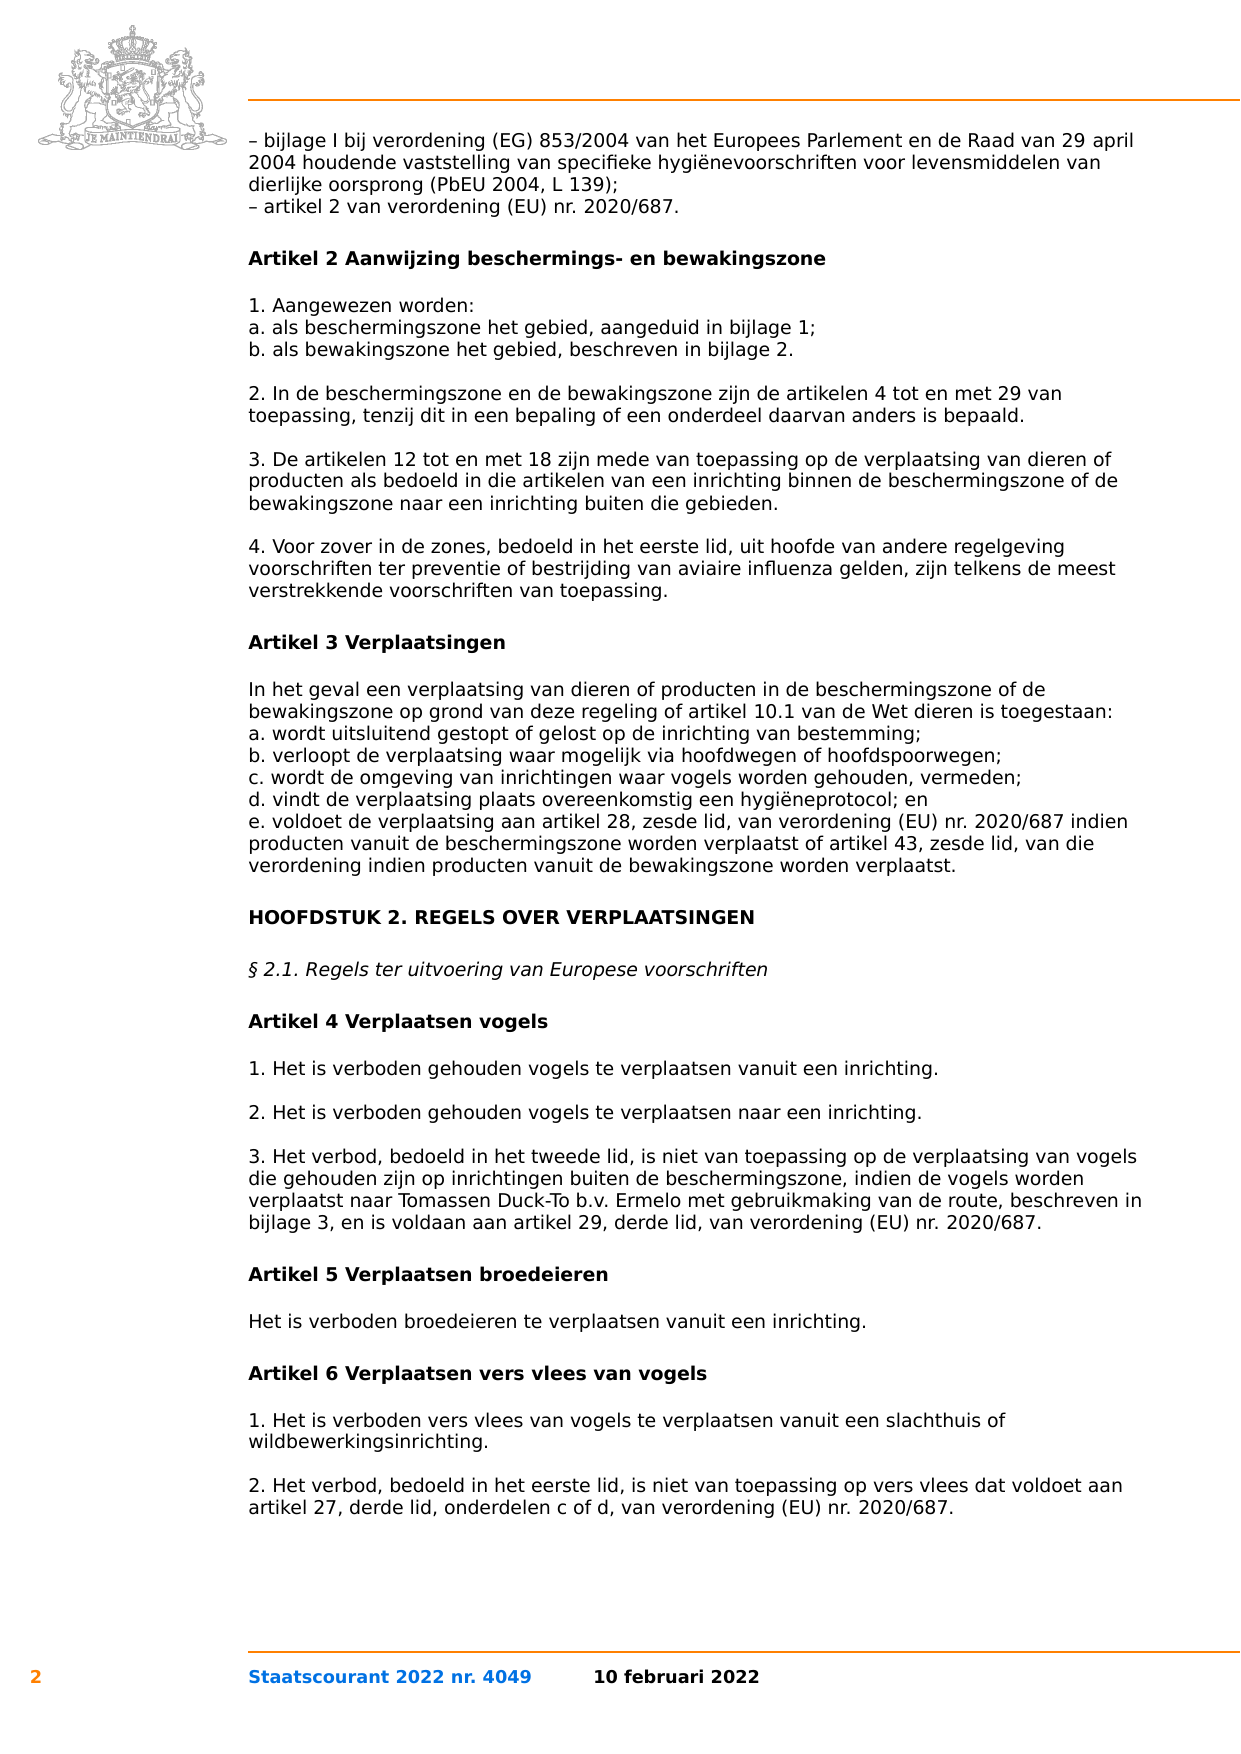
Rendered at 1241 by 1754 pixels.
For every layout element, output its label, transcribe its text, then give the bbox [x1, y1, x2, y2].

text 1. Aangewezen worden: [248, 295, 1163, 317]
subtitle Artikel 3 Verplaatsingen [248, 632, 1163, 654]
text 1. Het is verboden vers vlees van vogels te verplaatsen vanuit een slachthuis of wildbewerkingsinrichting. [248, 1409, 1163, 1453]
subtitle Artikel 2 Aanwijzing beschermings- en bewakingszone [248, 248, 1163, 270]
text – artikel 2 van verordening (EU) nr. 2020/687. [248, 196, 1163, 218]
subtitle Artikel 4 Verplaatsen vogels [248, 1011, 1163, 1033]
text 1. Het is verboden gehouden vogels te verplaatsen vanuit een inrichting. [248, 1058, 1163, 1080]
text Het is verboden broedeieren te verplaatsen vanuit een inrichting. [248, 1311, 1163, 1332]
text – bijlage I bij verordening (EG) 853/2004 van het Europees Parlement en de Raad van 29 april 2004 houdende vaststelling van specifieke hygiënevoorschriften voor levensmiddelen van dierlijke oorsprong (PbEU 2004, L 139); [248, 130, 1163, 196]
text In het geval een verplaatsing van dieren of producten in de beschermingszone of de bewakingszone op grond van deze regeling of artikel 10.1 van de Wet dieren is toegestaan: [248, 679, 1163, 723]
text b. als bewakingszone het gebied, beschreven in bijlage 2. [248, 339, 1163, 361]
picture [38, 25, 227, 150]
subtitle HOOFDSTUK 2. REGELS OVER VERPLAATSINGEN [248, 907, 1163, 929]
text c. wordt de omgeving van inrichtingen waar vogels worden gehouden, vermeden; [248, 767, 1163, 789]
text 3. Het verbod, bedoeld in het tweede lid, is niet van toepassing op de verplaatsing van vogels die gehouden zijn op inrichtingen buiten de beschermingszone, indien de vogels worden verplaatst naar Tomassen Duck-To b.v. Ermelo met gebruikmaking van de route, beschreven in bijlage 3, en is voldaan aan artikel 29, derde lid, van verordening (EU) nr. 2020/687. [248, 1146, 1163, 1233]
text e. voldoet de verplaatsing aan artikel 28, zesde lid, van verordening (EU) nr. 2020/687 indien producten vanuit de beschermingszone worden verplaatst of artikel 43, zesde lid, van die verordening indien producten vanuit de bewakingszone worden verplaatst. [248, 811, 1163, 877]
text d. vindt de verplaatsing plaats overeenkomstig een hygiëneprotocol; en [248, 789, 1163, 811]
text a. als beschermingszone het gebied, aangeduid in bijlage 1; [248, 317, 1163, 339]
text 2. Het verbod, bedoeld in het eerste lid, is niet van toepassing op vers vlees dat voldoet aan artikel 27, derde lid, onderdelen c of d, van verordening (EU) nr. 2020/687. [248, 1475, 1163, 1519]
text a. wordt uitsluitend gestopt of gelost op de inrichting van bestemming; [248, 723, 1163, 745]
text b. verloopt de verplaatsing waar mogelijk via hoofdwegen of hoofdspoorwegen; [248, 745, 1163, 767]
text 2. In de beschermingszone en de bewakingszone zijn de artikelen 4 tot en met 29 van toepassing, tenzij dit in een bepaling of een onderdeel daarvan anders is bepaald. [248, 383, 1163, 427]
subtitle § 2.1. Regels ter uitvoering van Europese voorschriften [248, 959, 1163, 981]
subtitle Artikel 6 Verplaatsen vers vlees van vogels [248, 1362, 1163, 1384]
text 3. De artikelen 12 tot en met 18 zijn mede van toepassing op de verplaatsing van dieren of producten als bedoeld in die artikelen van een inrichting binnen de beschermingszone of de bewakingszone naar een inrichting buiten die gebieden. [248, 448, 1163, 514]
subtitle Artikel 5 Verplaatsen broedeieren [248, 1263, 1163, 1286]
text 2. Het is verboden gehouden vogels te verplaatsen naar een inrichting. [248, 1102, 1163, 1124]
text 4. Voor zover in de zones, bedoeld in het eerste lid, uit hoofde van andere regelgeving voorschriften ter preventie of bestrijding van aviaire influenza gelden, zijn telkens de meest verstrekkende voorschriften van toepassing. [248, 536, 1163, 602]
